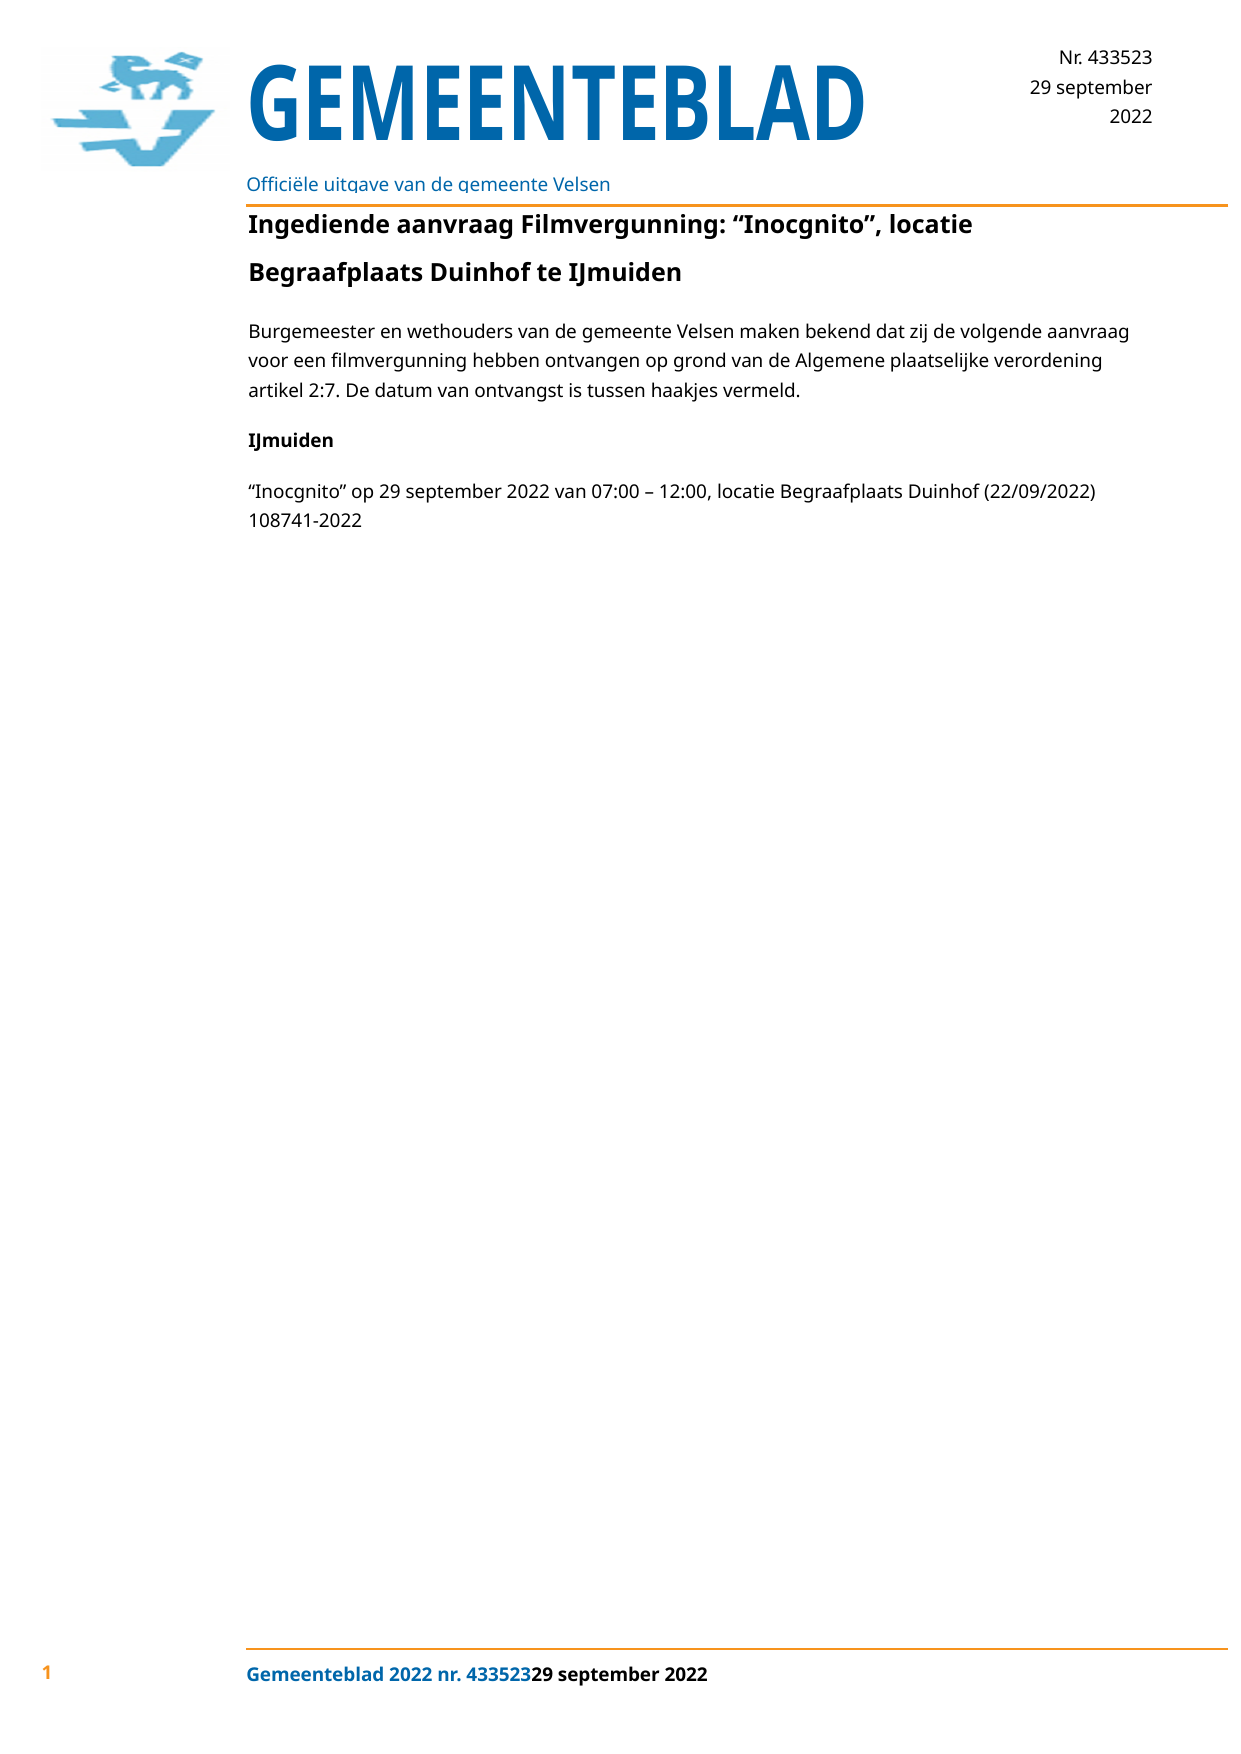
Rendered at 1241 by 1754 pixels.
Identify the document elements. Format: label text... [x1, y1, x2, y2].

text Ingediende aanvraag Filmvergunning: “Inocgnito”, locatie Begraafplaats Duinhof te IJmuiden [248, 207, 1152, 288]
picture [41, 47, 231, 172]
text IJmuiden [248, 427, 1152, 453]
text Burgemeester en wethouders van de gemeente Velsen maken bekend dat zij de volgende aanvraag voor een filmvergunning hebben ontvangen op grond van de Algemene plaatselijke verordening artikel 2:7. De datum van ontvangst is tussen haakjes vermeld. [248, 318, 1152, 403]
text “Inocgnito” op 29 september 2022 van 07:00 – 12:00, locatie Begraafplaats Duinhof (22/09/2022) 108741-2022 [248, 478, 1152, 533]
